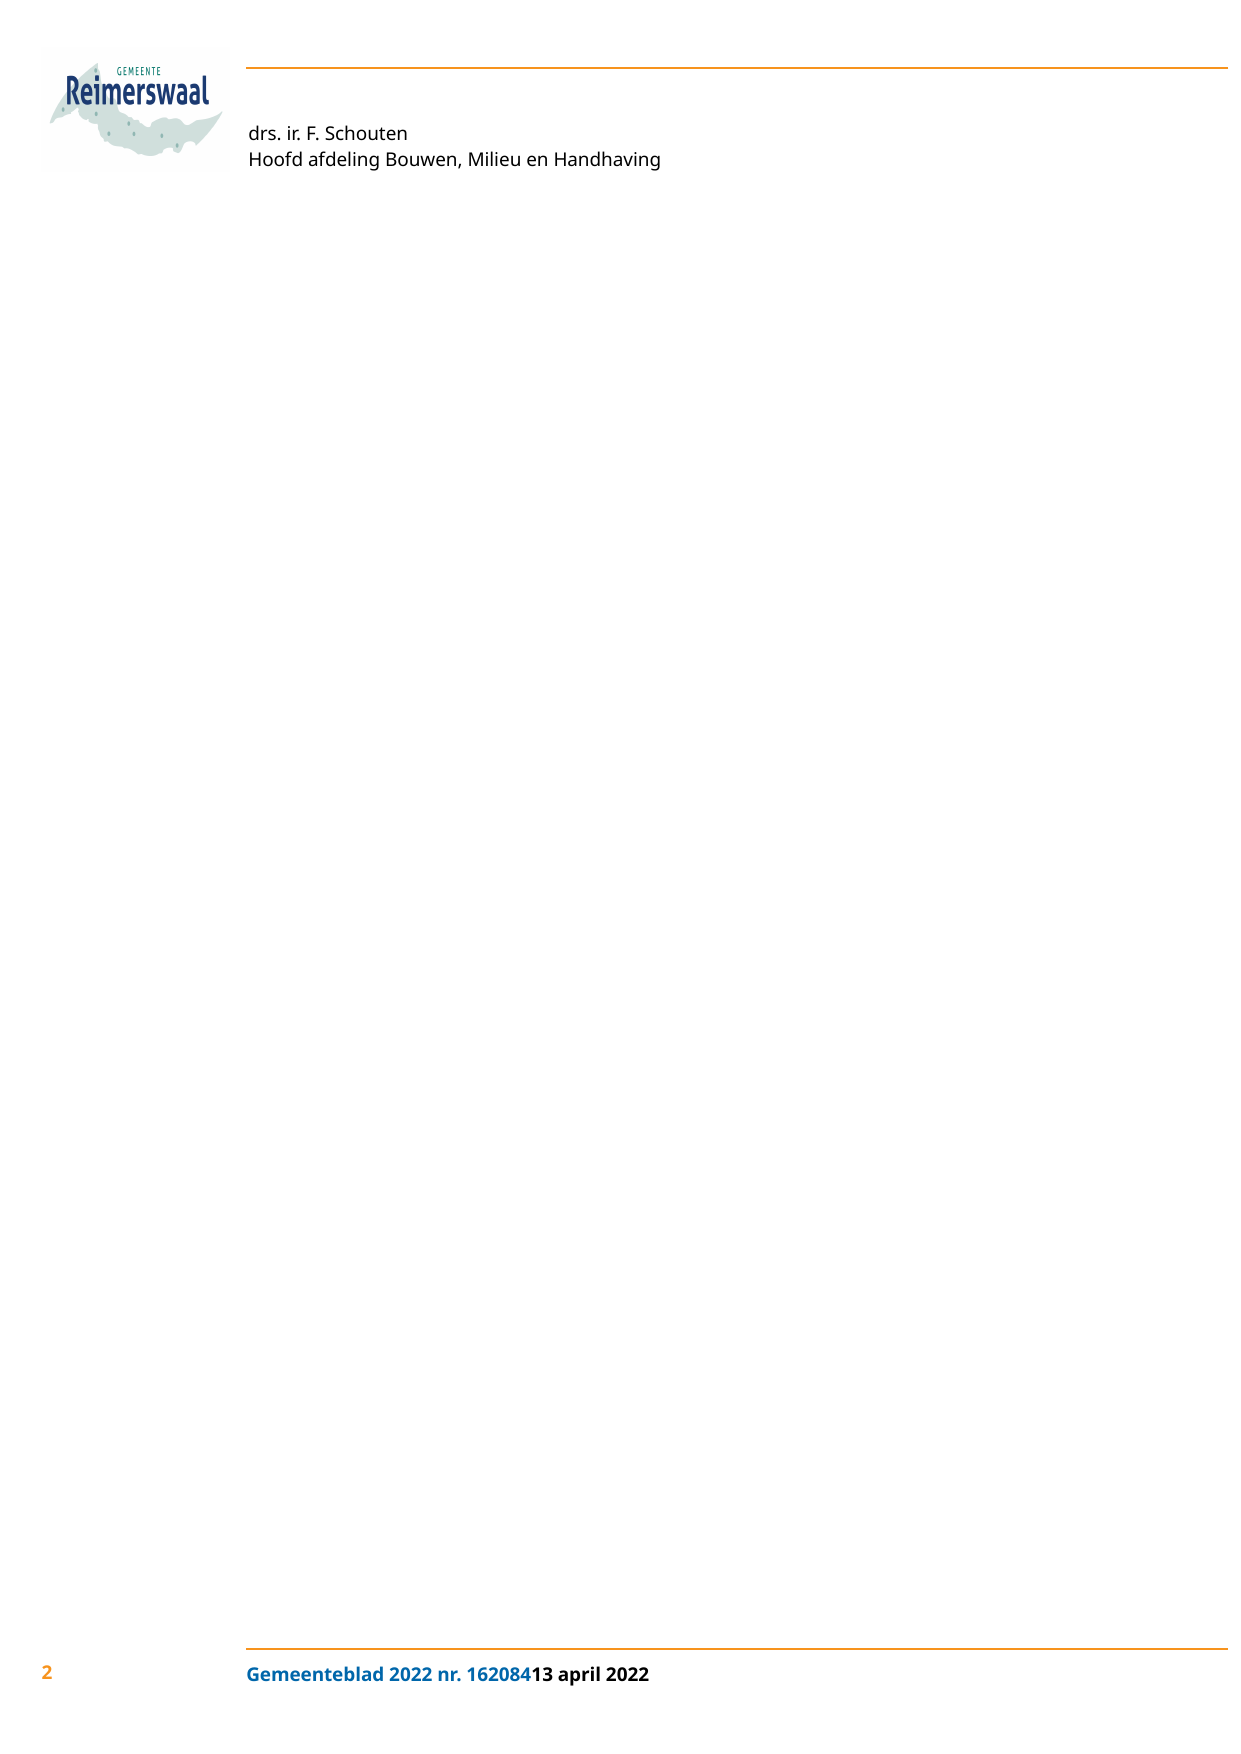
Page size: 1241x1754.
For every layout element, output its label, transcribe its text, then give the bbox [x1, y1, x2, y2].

text Hoofd afdeling Bouwen, Milieu en Handhaving [248, 146, 1152, 172]
picture [41, 47, 231, 172]
text drs. ir. F. Schouten [248, 121, 1152, 146]
